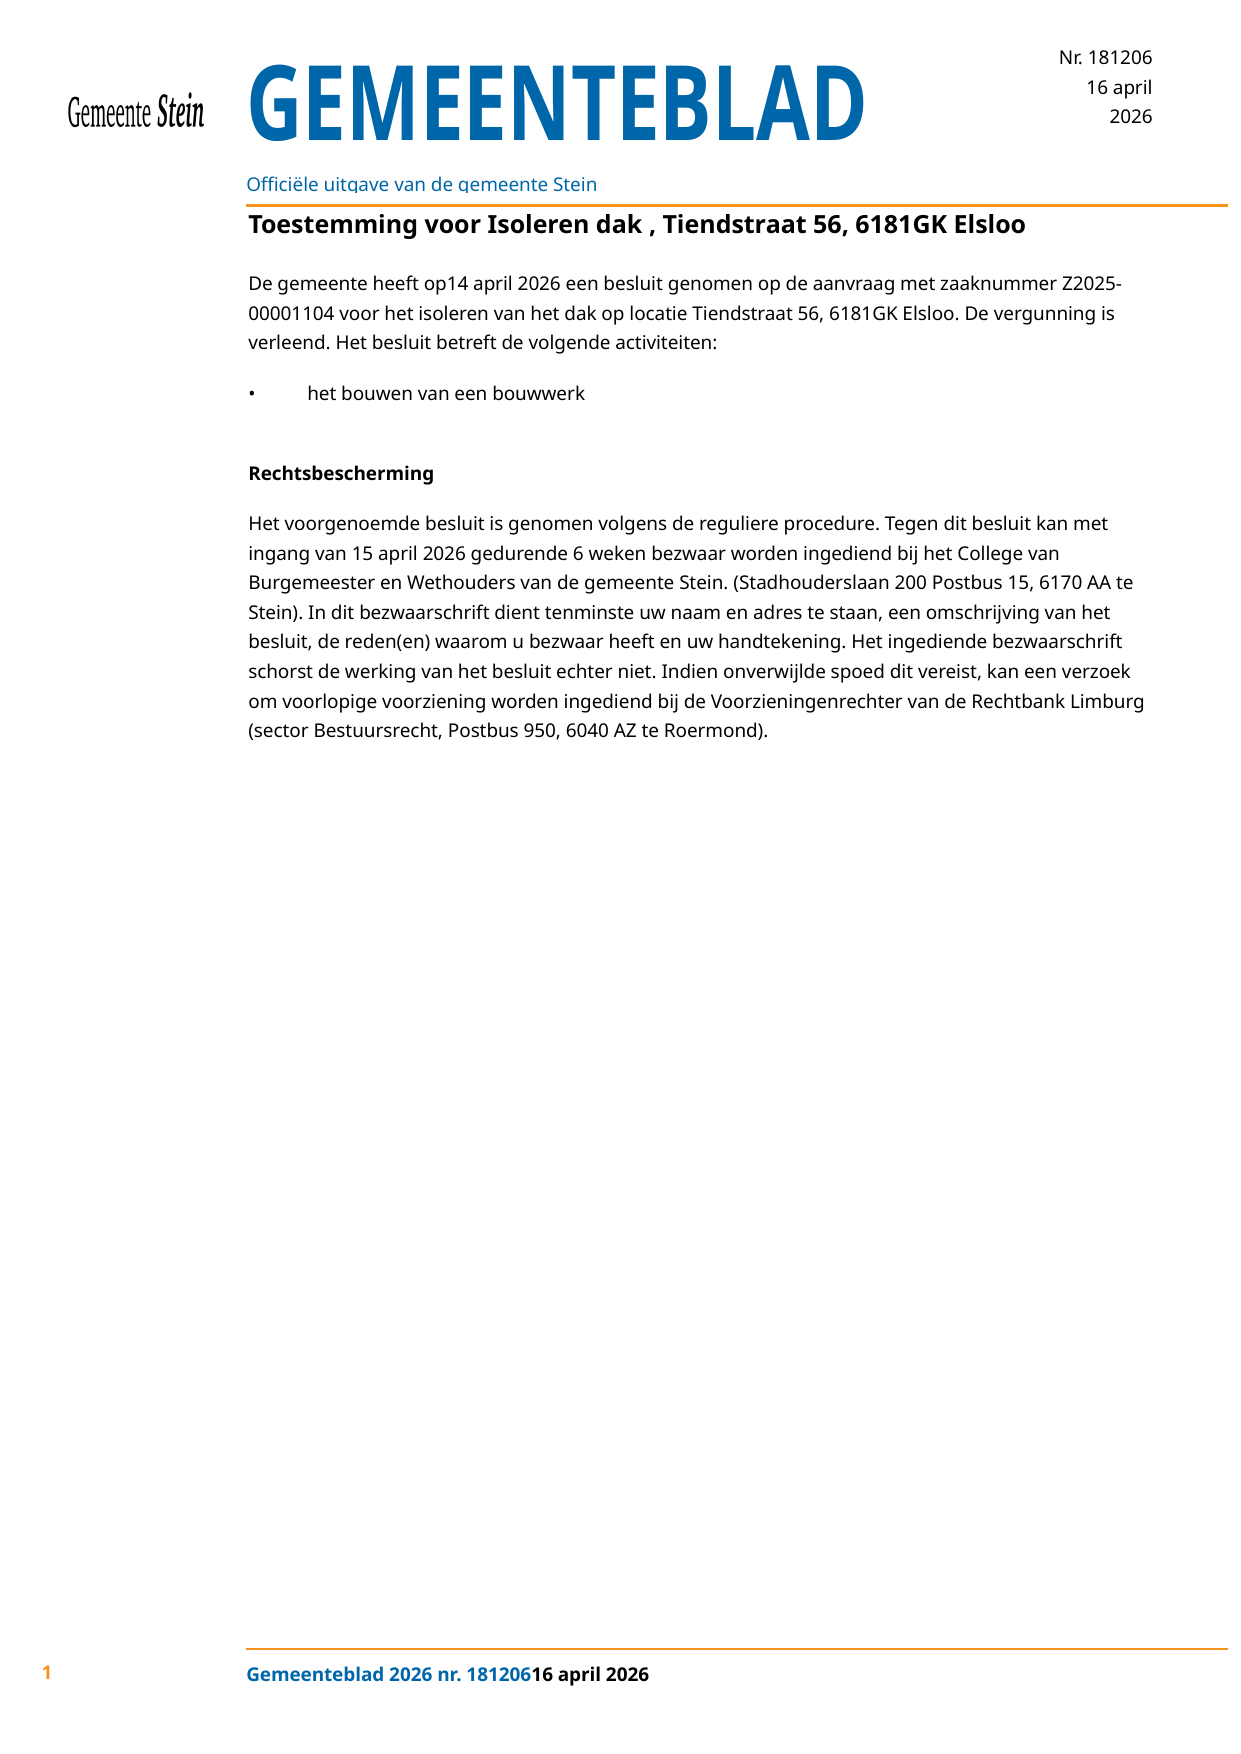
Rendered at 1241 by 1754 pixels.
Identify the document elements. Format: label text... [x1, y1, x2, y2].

text Rechtsbescherming [248, 460, 1152, 486]
list het bouwen van een bouwwerk [248, 380, 1152, 406]
picture [41, 47, 231, 172]
text Het voorgenoemde besluit is genomen volgens de reguliere procedure. Tegen dit besluit kan met ingang van 15 april 2026 gedurende 6 weken bezwaar worden ingediend bij het College van Burgemeester en Wethouders van de gemeente Stein. (Stadhouderslaan 200 Postbus 15, 6170 AA te Stein). In dit bezwaarschrift dient tenminste uw naam en adres te staan, een omschrijving van het besluit, de reden(en) waarom u bezwaar heeft en uw handtekening. Het ingediende bezwaarschrift schorst de werking van het besluit echter niet. Indien onverwijlde spoed dit vereist, kan een verzoek om voorlopige voorziening worden ingediend bij de Voorzieningenrechter van de Rechtbank Limburg (sector Bestuursrecht, Postbus 950, 6040 AZ te Roermond). [248, 510, 1152, 743]
text De gemeente heeft op14 april 2026 een besluit genomen op de aanvraag met zaaknummer Z2025-00001104 voor het isoleren van het dak op locatie Tiendstraat 56, 6181GK Elsloo. De vergunning is verleend. Het besluit betreft de volgende activiteiten: [248, 270, 1152, 355]
text Toestemming voor Isoleren dak , Tiendstraat 56, 6181GK Elsloo [248, 207, 1152, 241]
